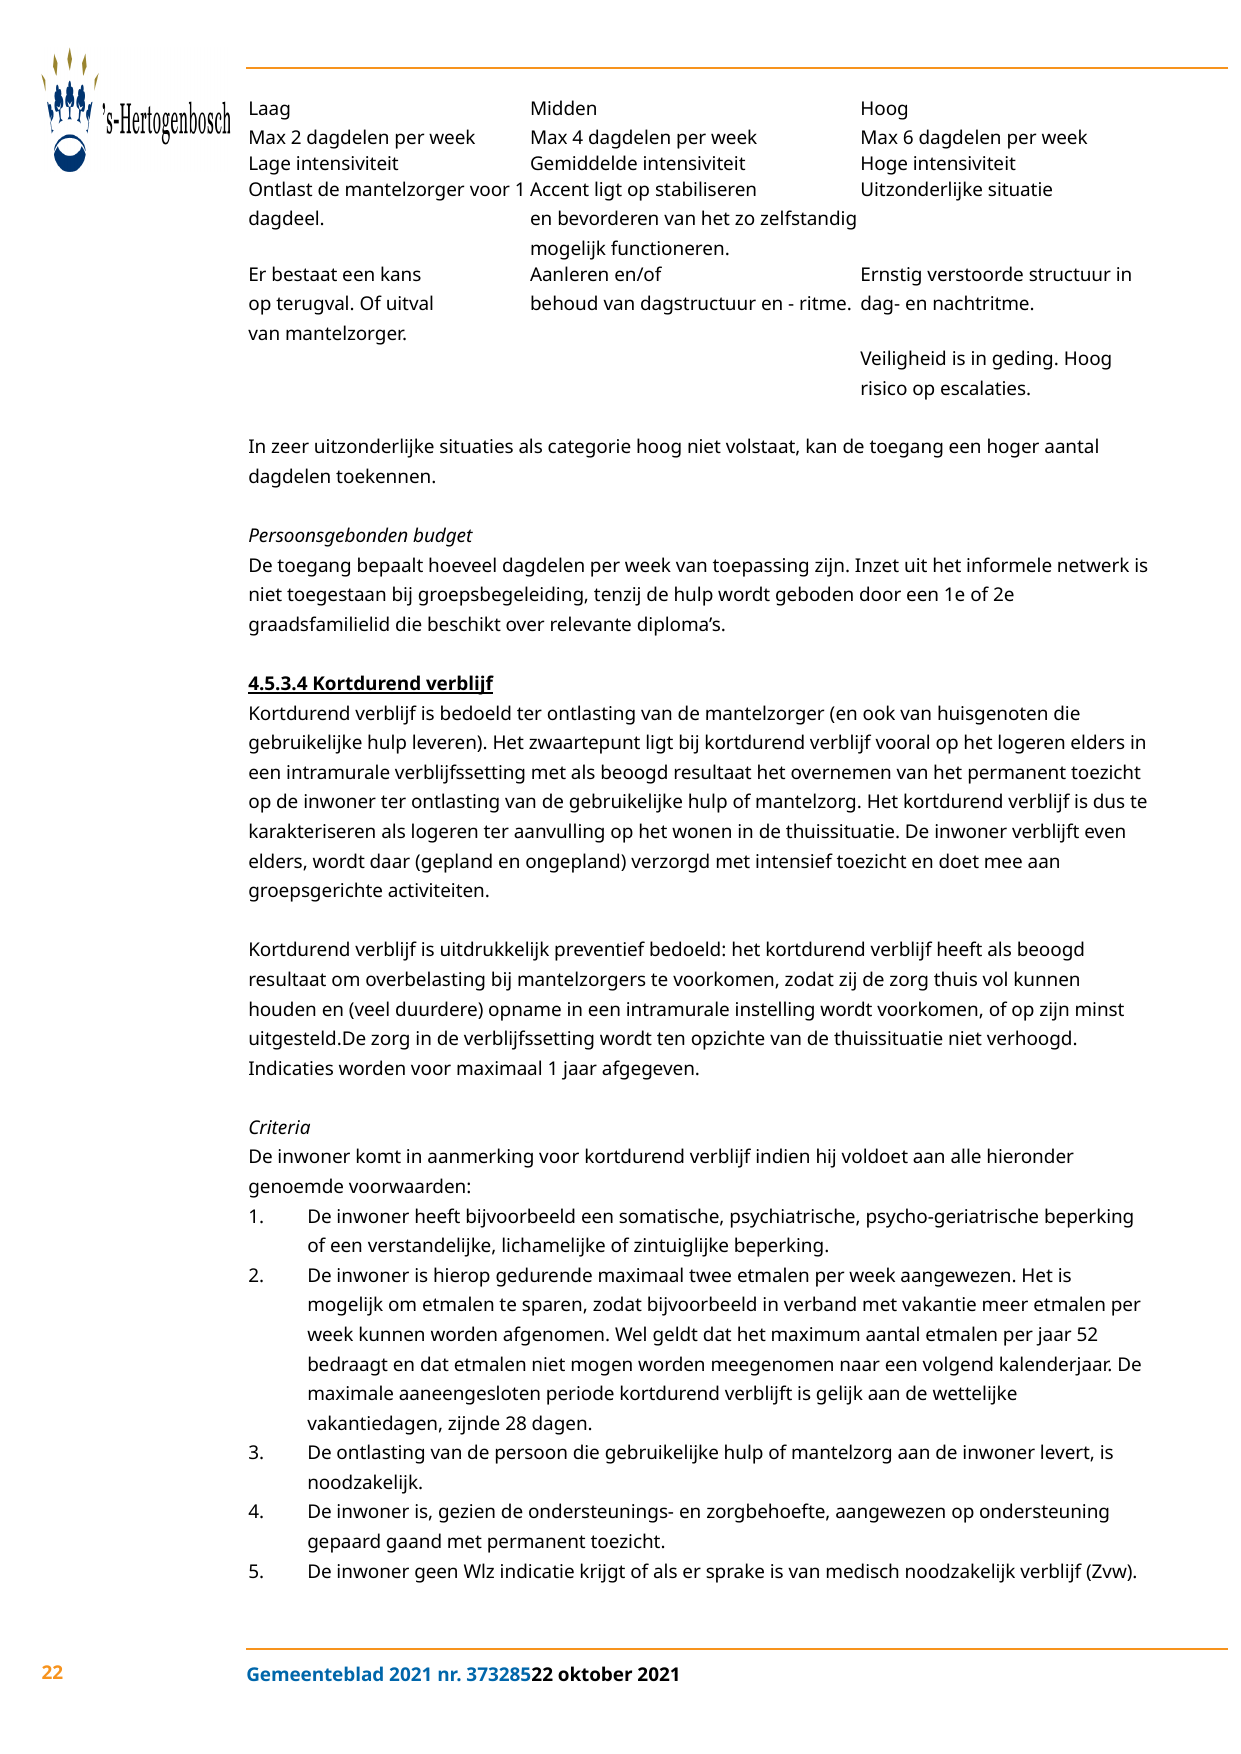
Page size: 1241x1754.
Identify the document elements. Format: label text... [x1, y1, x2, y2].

table_cell Veiligheid is in geding. Hoog risico op escalaties. [860, 346, 1152, 401]
table_header Hoog Max 6 dagdelen per week [860, 95, 1152, 150]
picture [41, 47, 231, 172]
text In zeer uitzonderlijke situaties als categorie hoog niet volstaat, kan de toegang een hoger aantal dagdelen toekennen. [248, 434, 1152, 489]
table_cell Ernstig verstoorde structuur in dag- en nachtritme. [860, 261, 1152, 346]
text 4.5.3.4 Kortdurend verblijf [248, 670, 1152, 696]
text Persoonsgebonden budget [248, 522, 1152, 548]
text De inwoner komt in aanmerking voor kortdurend verblijf indien hij voldoet aan alle hieronder genoemde voorwaarden: [248, 1144, 1152, 1199]
list De inwoner is, gezien de ondersteunings- en zorgbehoefte, aangewezen op ondersteuning gepaard gaand met permanent toezicht. [248, 1499, 1152, 1554]
table_header Midden Max 4 dagdelen per week [530, 95, 860, 150]
list De ontlasting van de persoon die gebruikelijke hulp of mantelzorg aan de inwoner levert, is noodzakelijk. [248, 1439, 1152, 1495]
table_cell Uitzonderlijke situatie [860, 176, 1152, 261]
table_cell Aanleren en/of behoud van dagstructuur en - ritme. [530, 261, 860, 346]
text Kortdurend verblijf is bedoeld ter ontlasting van de mantelzorger (en ook van huisgenoten die gebruikelijke hulp leveren). Het zwaartepunt ligt bij kortdurend verblijf vooral op het logeren elders in een intramurale verblijfssetting met als beoogd resultaat het overnemen van het permanent toezicht op de inwoner ter ontlasting van de gebruikelijke hulp of mantelzorg. Het kortdurend verblijf is dus te karakteriseren als logeren ter aanvulling op het wonen in de thuissituatie. De inwoner verblijft even elders, wordt daar (gepland en ongepland) verzorgd met intensief toezicht en doet mee aan groepsgerichte activiteiten. [248, 700, 1152, 903]
list De inwoner heeft bijvoorbeeld een somatische, psychiatrische, psycho-geriatrische beperking of een verstandelijke, lichamelijke of zintuiglijke beperking. [248, 1203, 1152, 1258]
table_header Laag Max 2 dagdelen per week [248, 95, 530, 150]
text De toegang bepaalt hoeveel dagdelen per week van toepassing zijn. Inzet uit het informele netwerk is niet toegestaan bij groepsbegeleiding, tenzij de hulp wordt geboden door een 1e of 2e graadsfamilielid die beschikt over relevante diploma’s. [248, 552, 1152, 637]
table_cell [248, 346, 530, 401]
table_cell Hoge intensiviteit [860, 150, 1152, 176]
text Kortdurend verblijf is uitdrukkelijk preventief bedoeld: het kortdurend verblijf heeft als beoogd resultaat om overbelasting bij mantelzorgers te voorkomen, zodat zij de zorg thuis vol kunnen houden en (veel duurdere) opname in een intramurale instelling wordt voorkomen, of op zijn minst uitgesteld.De zorg in de verblijfssetting wordt ten opzichte van de thuissituatie niet verhoogd. Indicaties worden voor maximaal 1 jaar afgegeven. [248, 937, 1152, 1081]
table_cell Ontlast de mantelzorger voor 1 dagdeel. [248, 176, 530, 261]
list De inwoner is hierop gedurende maximaal twee etmalen per week aangewezen. Het is mogelijk om etmalen te sparen, zodat bijvoorbeeld in verband met vakantie meer etmalen per week kunnen worden afgenomen. Wel geldt dat het maximum aantal etmalen per jaar 52 bedraagt en dat etmalen niet mogen worden meegenomen naar een volgend kalenderjaar. De maximale aaneengesloten periode kortdurend verblijft is gelijk aan de wettelijke vakantiedagen, zijnde 28 dagen. [248, 1262, 1152, 1436]
table_cell Gemiddelde intensiviteit [530, 150, 860, 176]
table_cell [530, 346, 860, 401]
list De inwoner geen Wlz indicatie krijgt of als er sprake is van medisch noodzakelijk verblijf (Zvw). [248, 1558, 1152, 1584]
table_cell Er bestaat een kans op terugval. Of uitval van mantelzorger. [248, 261, 530, 346]
text Criteria [248, 1114, 1152, 1140]
table_cell Lage intensiviteit [248, 150, 530, 176]
table_cell Accent ligt op stabiliseren en bevorderen van het zo zelfstandig mogelijk functioneren. [530, 176, 860, 261]
